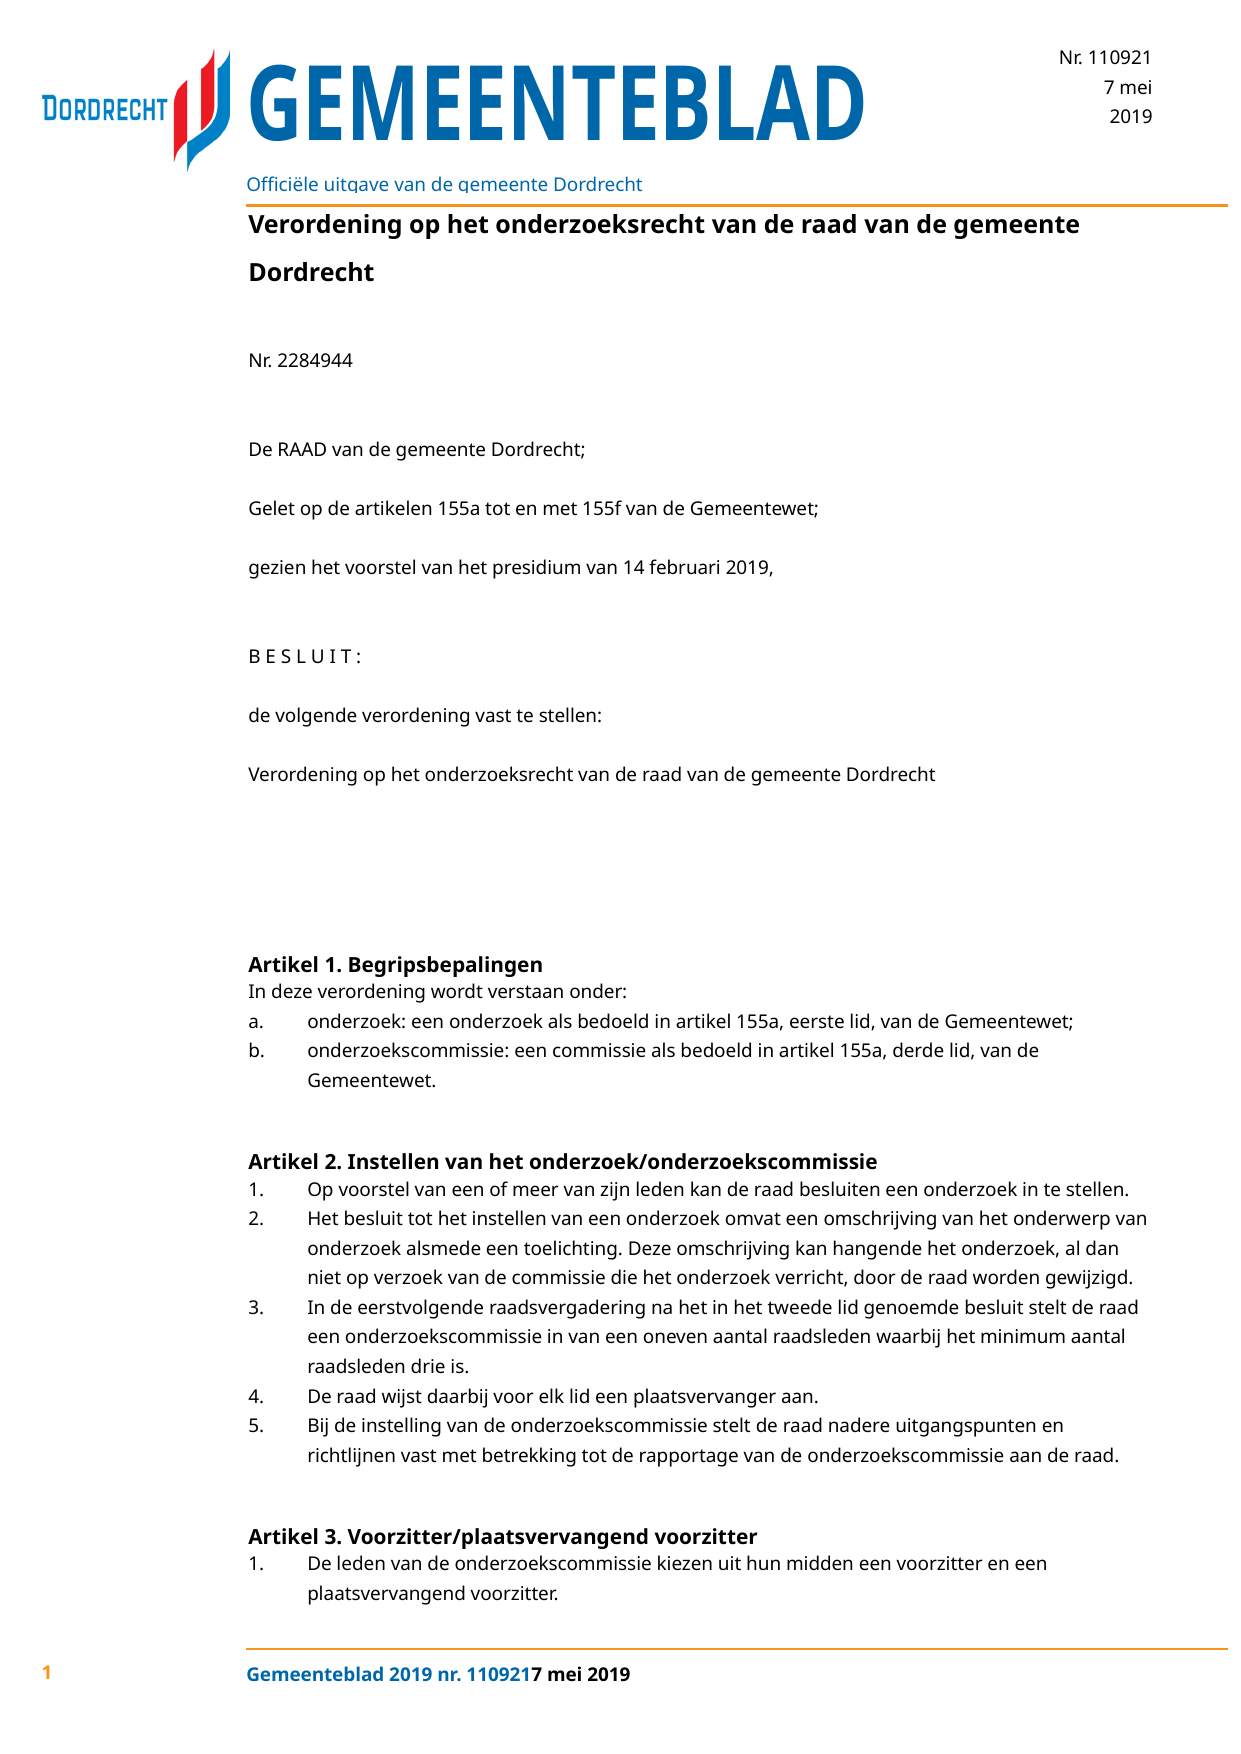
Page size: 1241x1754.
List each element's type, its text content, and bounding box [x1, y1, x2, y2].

list onderzoekscommissie: een commissie als bedoeld in artikel 155a, derde lid, van de Gemeentewet. [248, 1038, 1152, 1093]
list De raad wijst daarbij voor elk lid een plaatsvervanger aan. [248, 1383, 1152, 1408]
list onderzoek: een onderzoek als bedoeld in artikel 155a, eerste lid, van de Gemeentewet; [248, 1008, 1152, 1034]
list Bij de instelling van de onderzoekscommissie stelt de raad nadere uitgangspunten en richtlijnen vast met betrekking tot de rapportage van de onderzoekscommissie aan de raad. [248, 1412, 1152, 1468]
text Artikel 2. Instellen van het onderzoek/onderzoekscommissie [248, 1147, 1152, 1176]
text B E S L U I T : [248, 643, 1152, 669]
picture [41, 47, 231, 172]
list De leden van de onderzoekscommissie kiezen uit hun midden een voorzitter en een plaatsvervangend voorzitter. [248, 1550, 1152, 1606]
text In deze verordening wordt verstaan onder: [248, 978, 1152, 1004]
text De RAAD van de gemeente Dordrecht; [248, 436, 1152, 462]
list Het besluit tot het instellen van een onderzoek omvat een omschrijving van het onderwerp van onderzoek alsmede een toelichting. Deze omschrijving kan hangende het onderzoek, al dan niet op verzoek van de commissie die het onderzoek verricht, door de raad worden gewijzigd. [248, 1205, 1152, 1290]
text Artikel 1. Begripsbepalingen [248, 950, 1152, 978]
text de volgende verordening vast te stellen: [248, 702, 1152, 728]
text gezien het voorstel van het presidium van 14 februari 2019, [248, 554, 1152, 580]
text Gelet op de artikelen 155a tot en met 155f van de Gemeentewet; [248, 495, 1152, 521]
list Op voorstel van een of meer van zijn leden kan de raad besluiten een onderzoek in te stellen. [248, 1176, 1152, 1201]
list In de eerstvolgende raadsvergadering na het in het tweede lid genoemde besluit stelt de raad een onderzoekscommissie in van een oneven aantal raadsleden waarbij het minimum aantal raadsleden drie is. [248, 1294, 1152, 1379]
text Artikel 3. Voorzitter/plaatsvervangend voorzitter [248, 1522, 1152, 1550]
text Nr. 2284944 [248, 347, 1152, 373]
text Verordening op het onderzoeksrecht van de raad van de gemeente Dordrecht [248, 762, 1152, 787]
text Verordening op het onderzoeksrecht van de raad van de gemeente Dordrecht [248, 207, 1152, 288]
